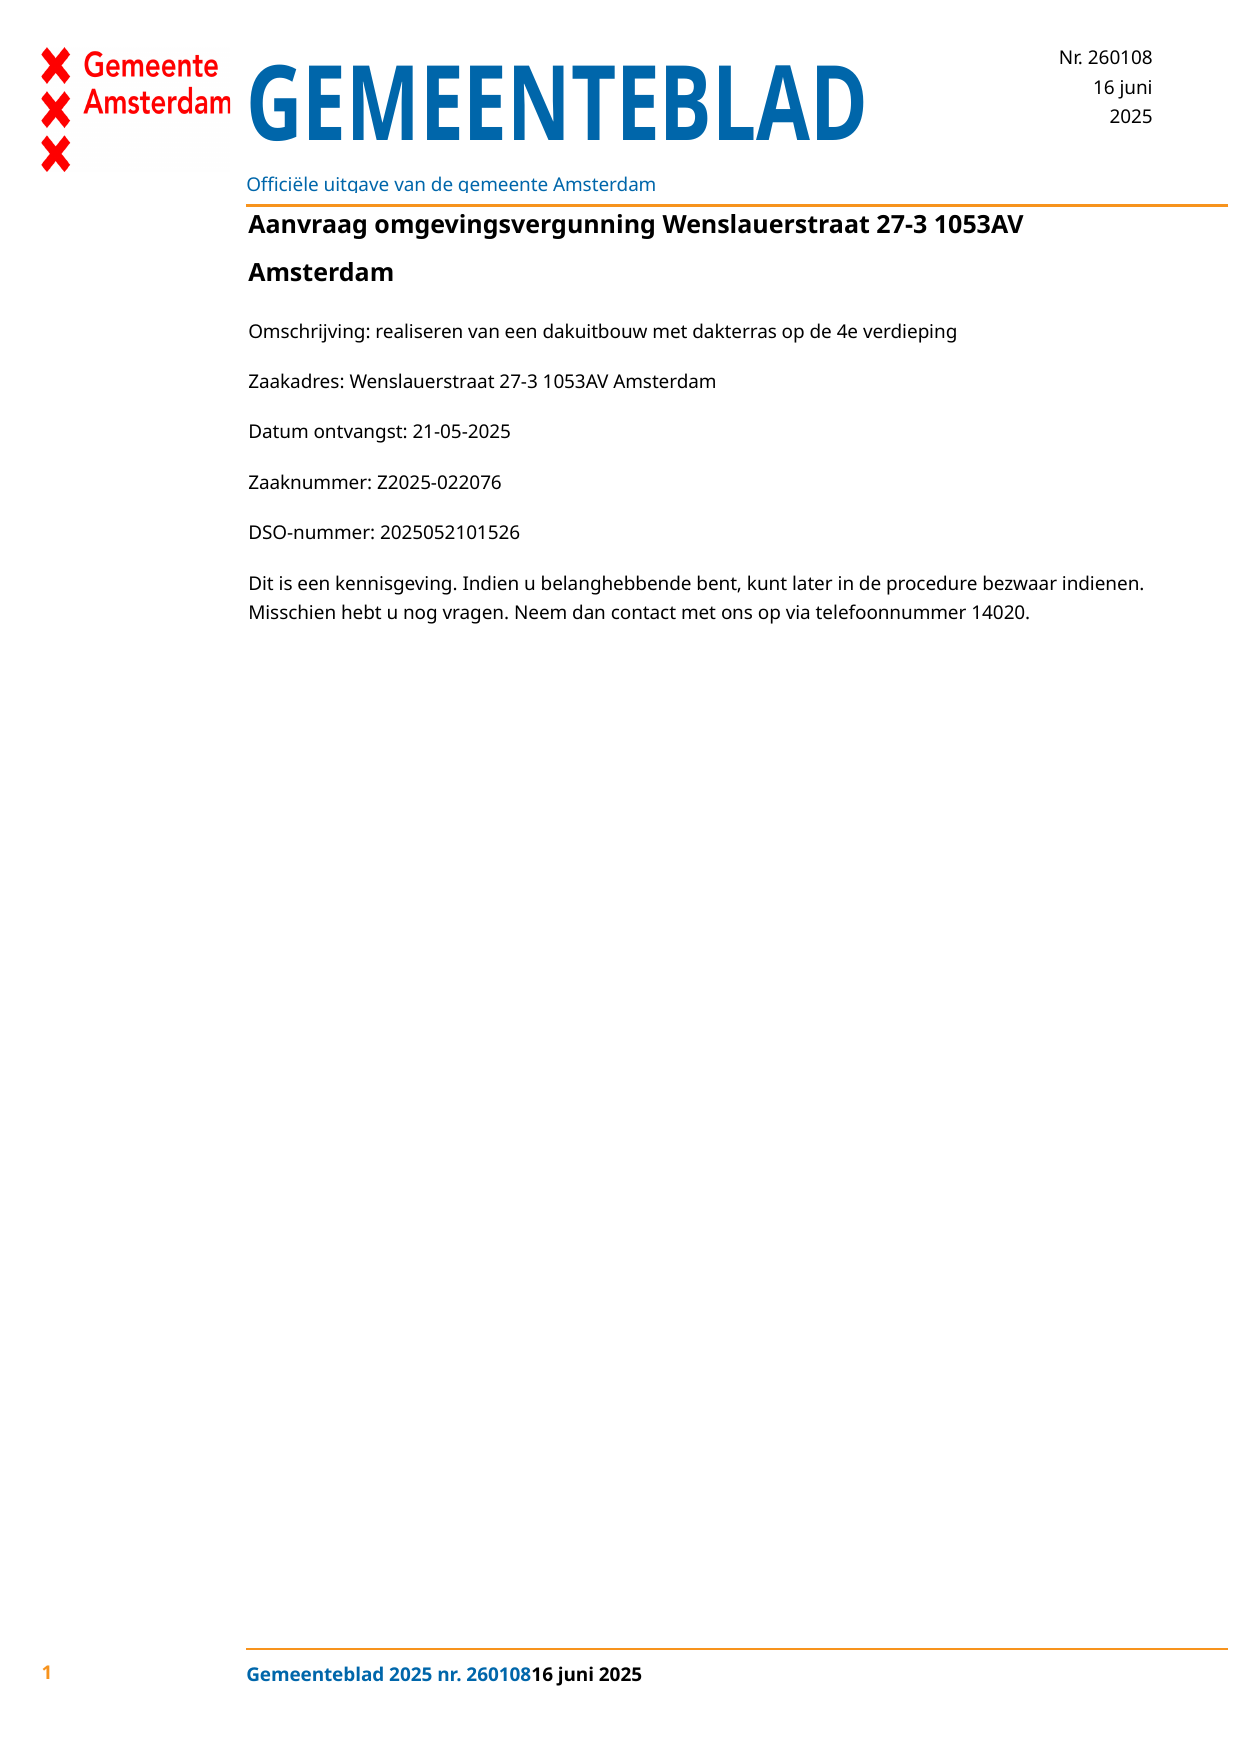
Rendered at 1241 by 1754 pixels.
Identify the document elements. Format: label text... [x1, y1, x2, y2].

text Datum ontvangst: 21-05-2025 [248, 419, 1152, 444]
text Aanvraag omgevingsvergunning Wenslauerstraat 27-3 1053AV Amsterdam [248, 207, 1152, 288]
text DSO-nummer: 2025052101526 [248, 519, 1152, 545]
text Dit is een kennisgeving. Indien u belanghebbende bent, kunt later in de procedure bezwaar indienen. Misschien hebt u nog vragen. Neem dan contact met ons op via telefoonnummer 14020. [248, 570, 1152, 625]
text Zaakadres: Wenslauerstraat 27-3 1053AV Amsterdam [248, 368, 1152, 394]
text Zaaknummer: Z2025-022076 [248, 469, 1152, 495]
text Omschrijving: realiseren van een dakuitbouw met dakterras op de 4e verdieping [248, 318, 1152, 344]
picture [41, 47, 231, 172]
